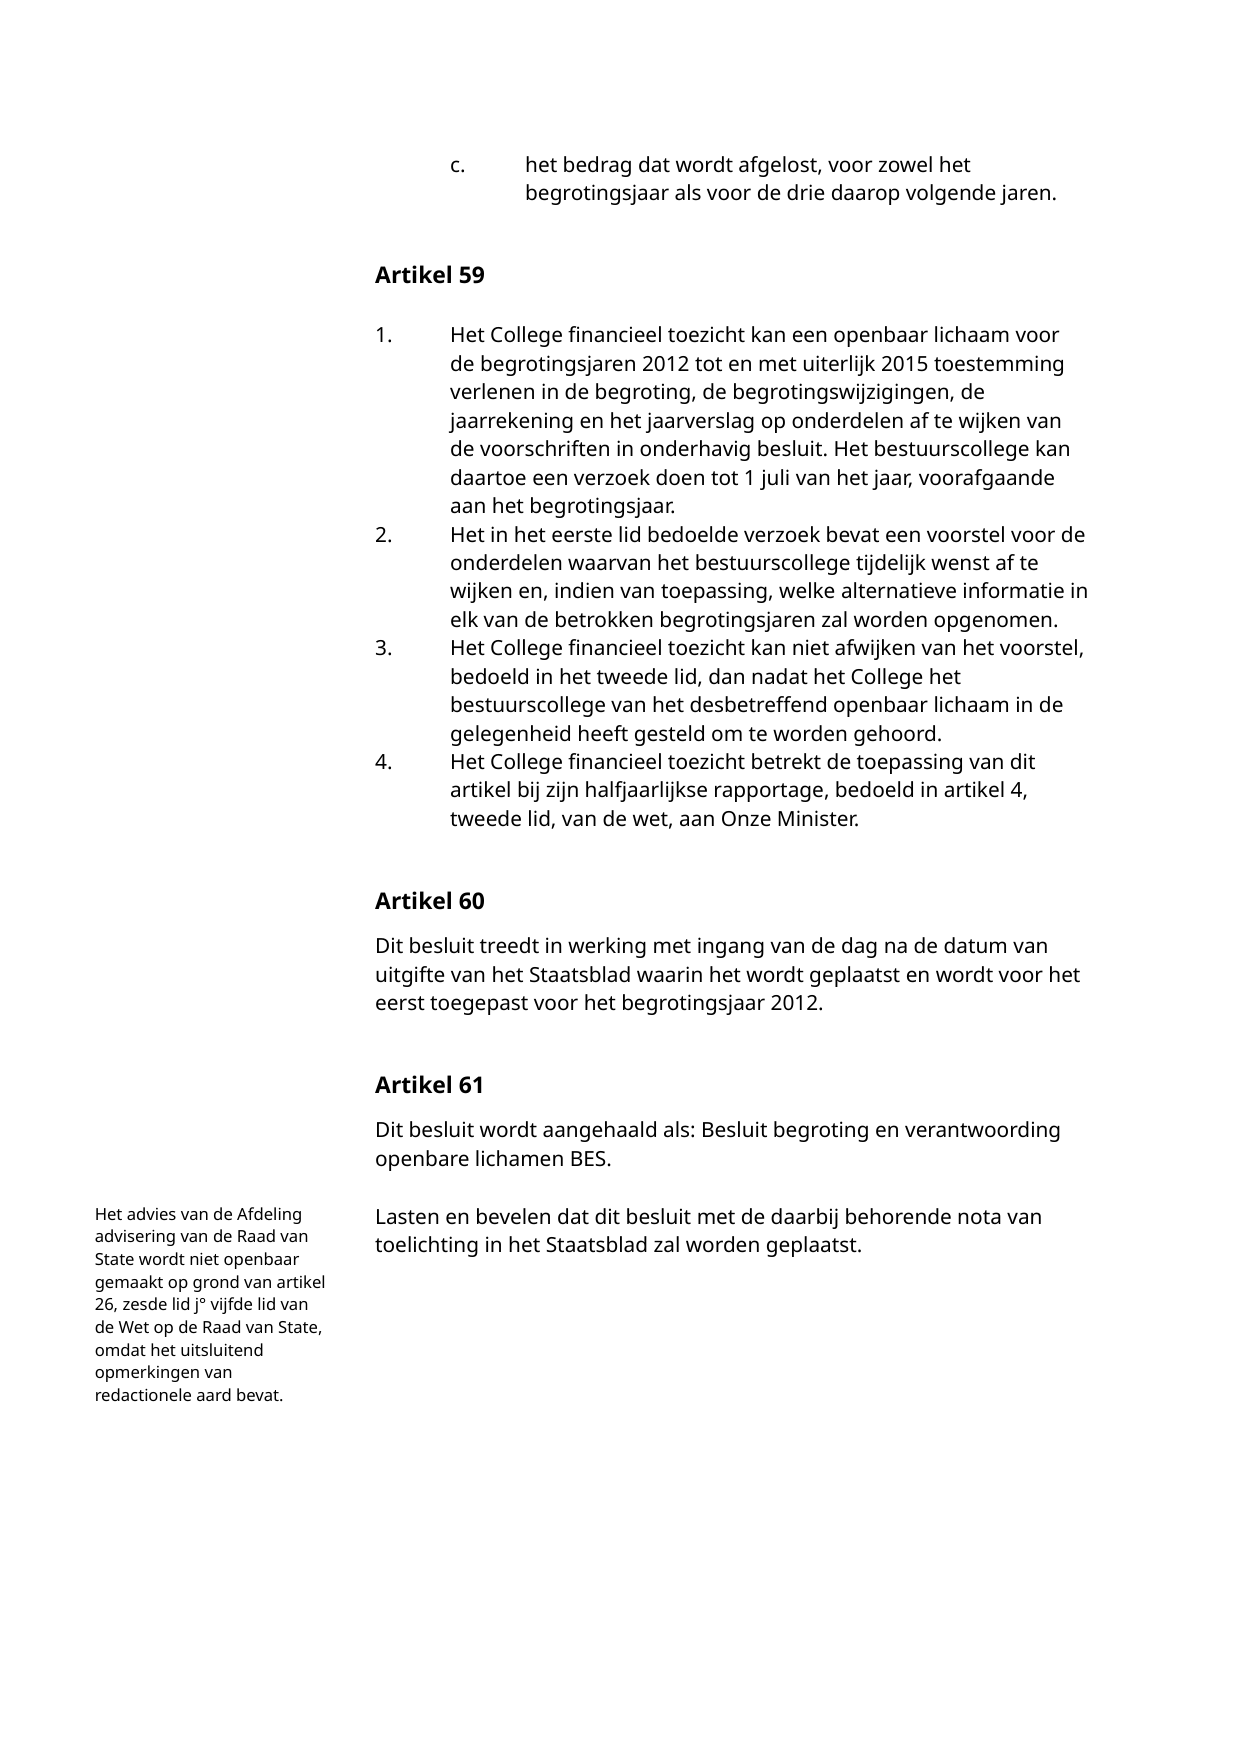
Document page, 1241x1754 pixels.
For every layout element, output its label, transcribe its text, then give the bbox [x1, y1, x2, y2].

list Het College financieel toezicht kan een openbaar lichaam voor de begrotingsjaren 2012 tot en met uiterlijk 2015 toestemming verlenen in de begroting, de begrotingswijzigingen, de jaarrekening en het jaarverslag op onderdelen af te wijken van de voorschriften in onderhavig besluit. Het bestuurscollege kan daartoe een verzoek doen tot 1 juli van het jaar, voorafgaande aan het begrotingsjaar. [375, 321, 1090, 520]
list Het College financieel toezicht kan niet afwijken van het voorstel, bedoeld in het tweede lid, dan nadat het College het bestuurscollege van het desbetreffend openbaar lichaam in de gelegenheid heeft gesteld om te worden gehoord. [375, 633, 1090, 747]
list Het in het eerste lid bedoelde verzoek bevat een voorstel voor de onderdelen waarvan het bestuurscollege tijdelijk wenst af te wijken en, indien van toepassing, welke alternatieve informatie in elk van de betrokken begrotingsjaren zal worden opgenomen. [375, 520, 1090, 633]
text Dit besluit wordt aangehaald als: Besluit begroting en verantwoording openbare lichamen BES. [375, 1115, 1090, 1172]
text Het advies van de Afdeling advisering van de Raad van State wordt niet openbaar gemaakt op grond van artikel 26, zesde lid j° vijfde lid van de Wet op de Raad van State, omdat het uitsluitend opmerkingen van redactionele aard bevat. [94, 1202, 328, 1407]
text Dit besluit treedt in werking met ingang van de dag na de datum van uitgifte van het Staatsblad waarin het wordt geplaatst en wordt voor het eerst toegepast voor het begrotingsjaar 2012. [375, 931, 1090, 1017]
list het bedrag dat wordt afgelost, voor zowel het begrotingsjaar als voor de drie daarop volgende jaren. [450, 150, 1090, 207]
subtitle Artikel 60 [375, 885, 1090, 916]
text Lasten en bevelen dat dit besluit met de daarbij behorende nota van toelichting in het Staatsblad zal worden geplaatst. [375, 1202, 1090, 1259]
subtitle Artikel 59 [375, 259, 1090, 291]
subtitle Artikel 61 [375, 1069, 1090, 1100]
list Het College financieel toezicht betrekt de toepassing van dit artikel bij zijn halfjaarlijkse rapportage, bedoeld in artikel 4, tweede lid, van de wet, aan Onze Minister. [375, 747, 1090, 832]
